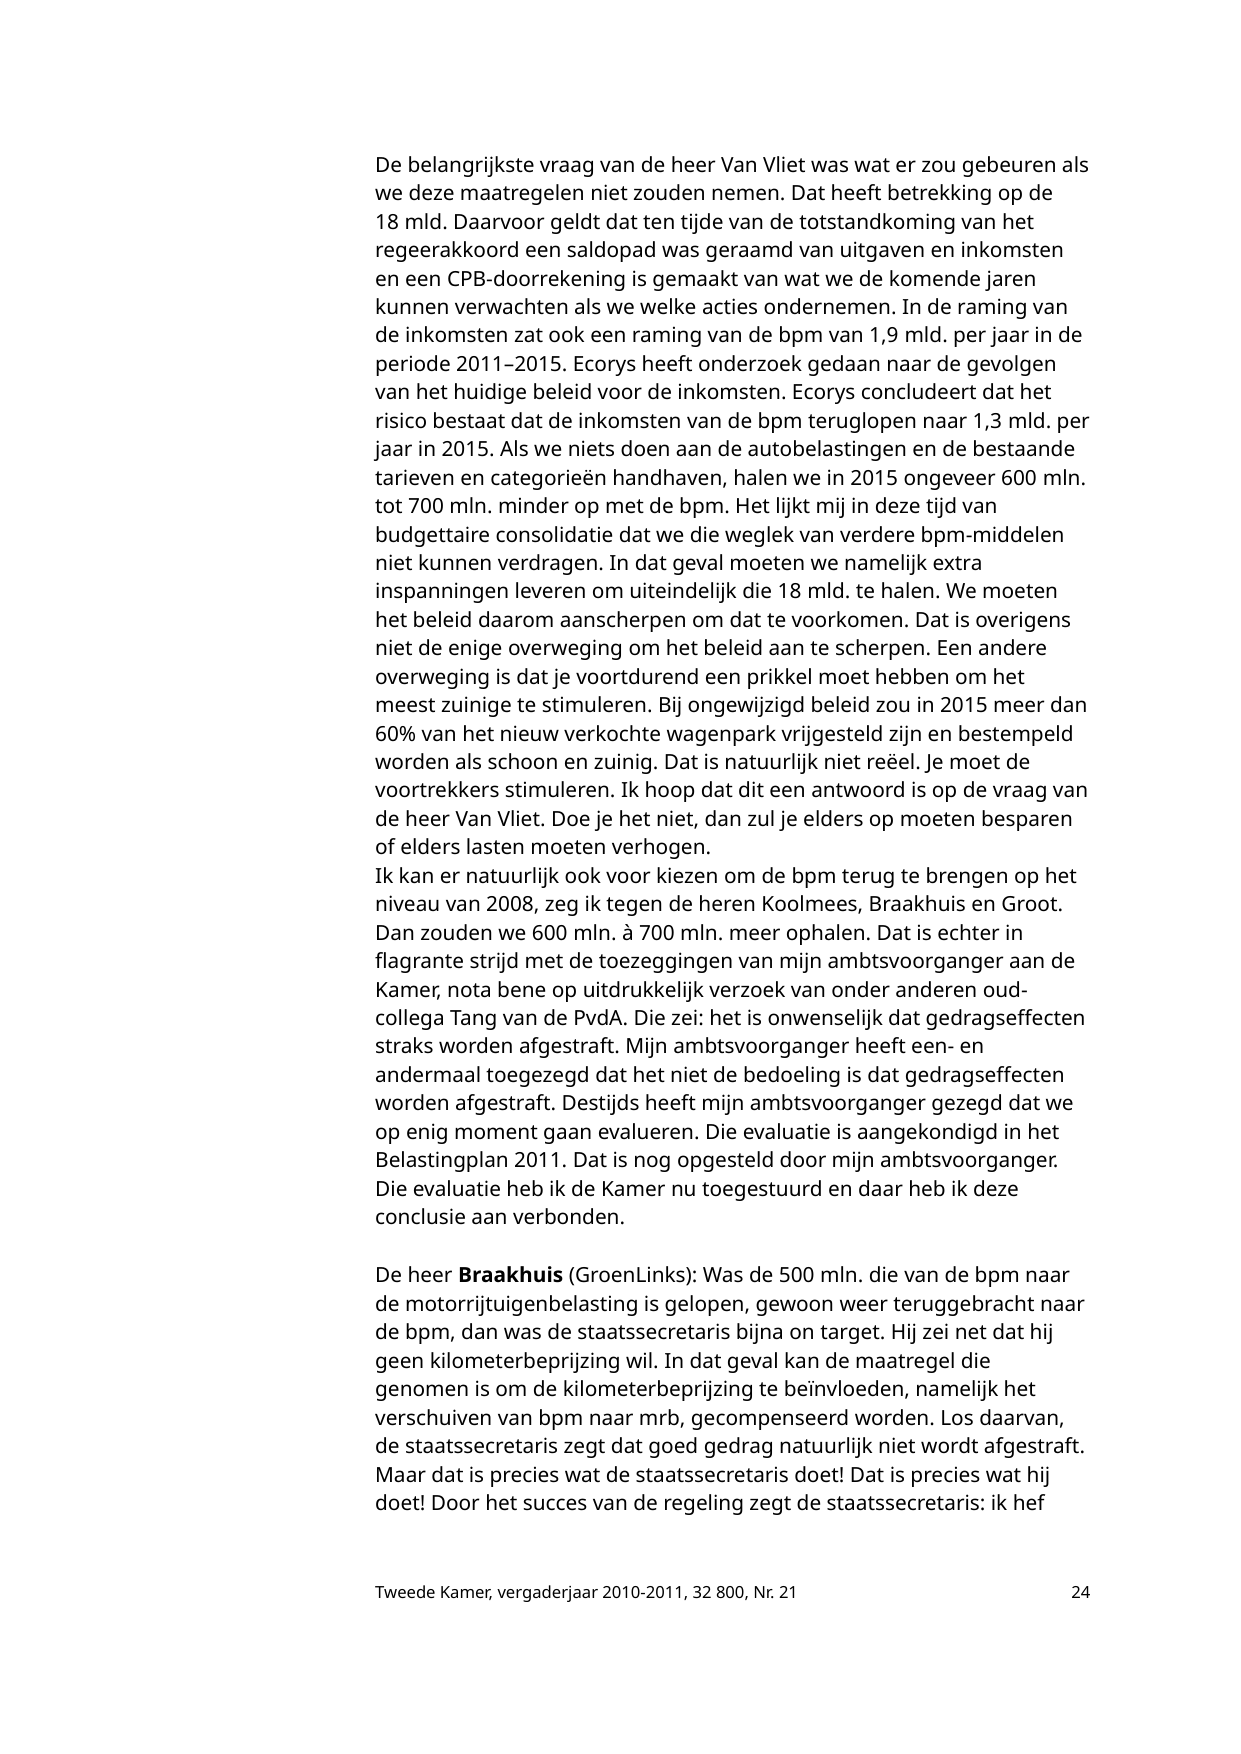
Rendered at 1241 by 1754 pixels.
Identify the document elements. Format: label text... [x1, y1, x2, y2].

text De heer Braakhuis (GroenLinks): Was de 500 mln. die van de bpm naar de motorrijtuigenbelasting is gelopen, gewoon weer teruggebracht naar de bpm, dan was de staatssecretaris bijna on target. Hij zei net dat hij geen kilometerbeprijzing wil. In dat geval kan de maatregel die genomen is om de kilometerbeprijzing te beïnvloeden, namelijk het verschuiven van bpm naar mrb, gecompenseerd worden. Los daarvan, de staatssecretaris zegt dat goed gedrag natuurlijk niet wordt afgestraft. Maar dat is precies wat de staatssecretaris doet! Dat is precies wat hij doet! Door het succes van de regeling zegt de staatssecretaris: ik hef [375, 1261, 1090, 1517]
text Ik kan er natuurlijk ook voor kiezen om de bpm terug te brengen op het niveau van 2008, zeg ik tegen de heren Koolmees, Braakhuis en Groot. Dan zouden we 600 mln. à 700 mln. meer ophalen. Dat is echter in flagrante strijd met de toezeggingen van mijn ambtsvoorganger aan de Kamer, nota bene op uitdrukkelijk verzoek van onder anderen oud-collega Tang van de PvdA. Die zei: het is onwenselijk dat gedragseffecten straks worden afgestraft. Mijn ambtsvoorganger heeft een- en andermaal toegezegd dat het niet de bedoeling is dat gedragseffecten worden afgestraft. Destijds heeft mijn ambtsvoorganger gezegd dat we op enig moment gaan evalueren. Die evaluatie is aangekondigd in het Belastingplan 2011. Dat is nog opgesteld door mijn ambtsvoorganger. Die evaluatie heb ik de Kamer nu toegestuurd en daar heb ik deze conclusie aan verbonden. [375, 861, 1090, 1231]
text De belangrijkste vraag van de heer Van Vliet was wat er zou gebeuren als we deze maatregelen niet zouden nemen. Dat heeft betrekking op de 18 mld. Daarvoor geldt dat ten tijde van de totstandkoming van het regeerakkoord een saldopad was geraamd van uitgaven en inkomsten en een CPB-doorrekening is gemaakt van wat we de komende jaren kunnen verwachten als we welke acties ondernemen. In de raming van de inkomsten zat ook een raming van de bpm van 1,9 mld. per jaar in de periode 2011–2015. Ecorys heeft onderzoek gedaan naar de gevolgen van het huidige beleid voor de inkomsten. Ecorys concludeert dat het risico bestaat dat de inkomsten van de bpm teruglopen naar 1,3 mld. per jaar in 2015. Als we niets doen aan de autobelastingen en de bestaande tarieven en categorieën handhaven, halen we in 2015 ongeveer 600 mln. tot 700 mln. minder op met de bpm. Het lijkt mij in deze tijd van budgettaire consolidatie dat we die weglek van verdere bpm-middelen niet kunnen verdragen. In dat geval moeten we namelijk extra inspanningen leveren om uiteindelijk die 18 mld. te halen. We moeten het beleid daarom aanscherpen om dat te voorkomen. Dat is overigens niet de enige overweging om het beleid aan te scherpen. Een andere overweging is dat je voortdurend een prikkel moet hebben om het meest zuinige te stimuleren. Bij ongewijzigd beleid zou in 2015 meer dan 60% van het nieuw verkochte wagenpark vrijgesteld zijn en bestempeld worden als schoon en zuinig. Dat is natuurlijk niet reëel. Je moet de voortrekkers stimuleren. Ik hoop dat dit een antwoord is op de vraag van de heer Van Vliet. Doe je het niet, dan zul je elders op moeten besparen of elders lasten moeten verhogen. [375, 150, 1090, 861]
